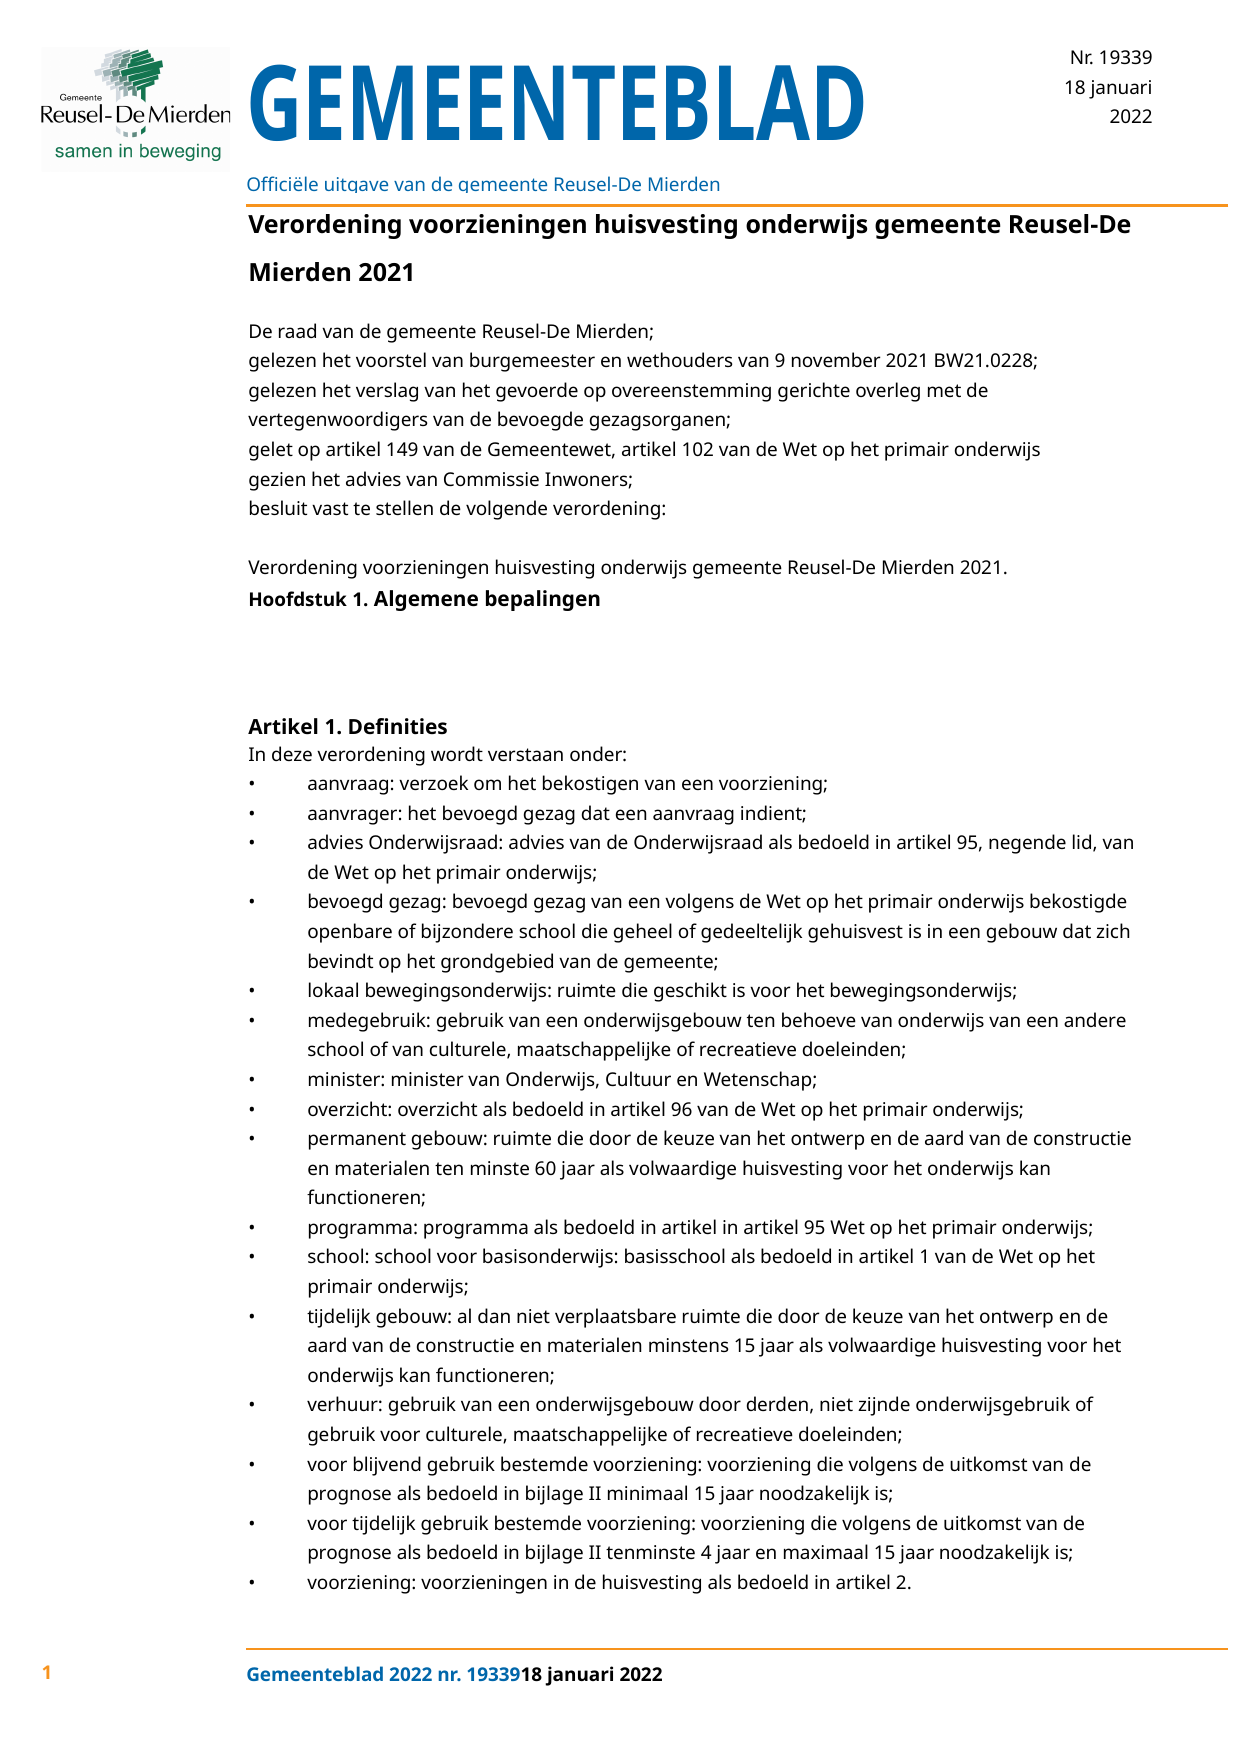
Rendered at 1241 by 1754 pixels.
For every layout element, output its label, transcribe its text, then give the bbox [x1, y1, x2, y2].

list tijdelijk gebouw: al dan niet verplaatsbare ruimte die door de keuze van het ontwerp en de aard van de constructie en materialen minstens 15 jaar als volwaardige huisvesting voor het onderwijs kan functioneren; [248, 1303, 1152, 1388]
picture [41, 47, 231, 172]
list verhuur: gebruik van een onderwijsgebouw door derden, niet zijnde onderwijsgebruik of gebruik voor culturele, maatschappelijke of recreatieve doeleinden; [248, 1392, 1152, 1447]
list medegebruik: gebruik van een onderwijsgebouw ten behoeve van onderwijs van een andere school of van culturele, maatschappelijke of recreatieve doeleinden; [248, 1007, 1152, 1062]
text gelezen het voorstel van burgemeester en wethouders van 9 november 2021 BW21.0228; [248, 347, 1152, 373]
text gelet op artikel 149 van de Gemeentewet, artikel 102 van de Wet op het primair onderwijs [248, 436, 1152, 462]
list aanvraag: verzoek om het bekostigen van een voorziening; [248, 770, 1152, 796]
list voor blijvend gebruik bestemde voorziening: voorziening die volgens de uitkomst van de prognose als bedoeld in bijlage II minimaal 15 jaar noodzakelijk is; [248, 1451, 1152, 1506]
list lokaal bewegingsonderwijs: ruimte die geschikt is voor het bewegingsonderwijs; [248, 977, 1152, 1003]
text gezien het advies van Commissie Inwoners; [248, 466, 1152, 492]
list aanvrager: het bevoegd gezag dat een aanvraag indient; [248, 800, 1152, 826]
list overzicht: overzicht als bedoeld in artikel 96 van de Wet op het primair onderwijs; [248, 1096, 1152, 1121]
list advies Onderwijsraad: advies van de Onderwijsraad als bedoeld in artikel 95, negende lid, van de Wet op het primair onderwijs; [248, 829, 1152, 885]
text Verordening voorzieningen huisvesting onderwijs gemeente Reusel-De Mierden 2021 [248, 207, 1152, 288]
list school: school voor basisonderwijs: basisschool als bedoeld in artikel 1 van de Wet op het primair onderwijs; [248, 1244, 1152, 1299]
list programma: programma als bedoeld in artikel in artikel 95 Wet op het primair onderwijs; [248, 1214, 1152, 1240]
text besluit vast te stellen de volgende verordening: [248, 495, 1152, 521]
text gelezen het verslag van het gevoerde op overeenstemming gerichte overleg met de vertegenwoordigers van de bevoegde gezagsorganen; [248, 377, 1152, 432]
text Verordening voorzieningen huisvesting onderwijs gemeente Reusel-De Mierden 2021. [248, 554, 1152, 580]
list minister: minister van Onderwijs, Cultuur en Wetenschap; [248, 1066, 1152, 1092]
list voor tijdelijk gebruik bestemde voorziening: voorziening die volgens de uitkomst van de prognose als bedoeld in bijlage II tenminste 4 jaar en maximaal 15 jaar noodzakelijk is; [248, 1510, 1152, 1565]
text Artikel 1. Definities [248, 712, 1152, 741]
text De raad van de gemeente Reusel-De Mierden; [248, 318, 1152, 344]
text Hoofdstuk 1. Algemene bepalingen [248, 584, 1152, 613]
list voorziening: voorzieningen in de huisvesting als bedoeld in artikel 2. [248, 1569, 1152, 1595]
text In deze verordening wordt verstaan onder: [248, 741, 1152, 766]
list permanent gebouw: ruimte die door de keuze van het ontwerp en de aard van de constructie en materialen ten minste 60 jaar als volwaardige huisvesting voor het onderwijs kan functioneren; [248, 1125, 1152, 1210]
list bevoegd gezag: bevoegd gezag van een volgens de Wet op het primair onderwijs bekostigde openbare of bijzondere school die geheel of gedeeltelijk gehuisvest is in een gebouw dat zich bevindt op het grondgebied van de gemeente; [248, 889, 1152, 973]
